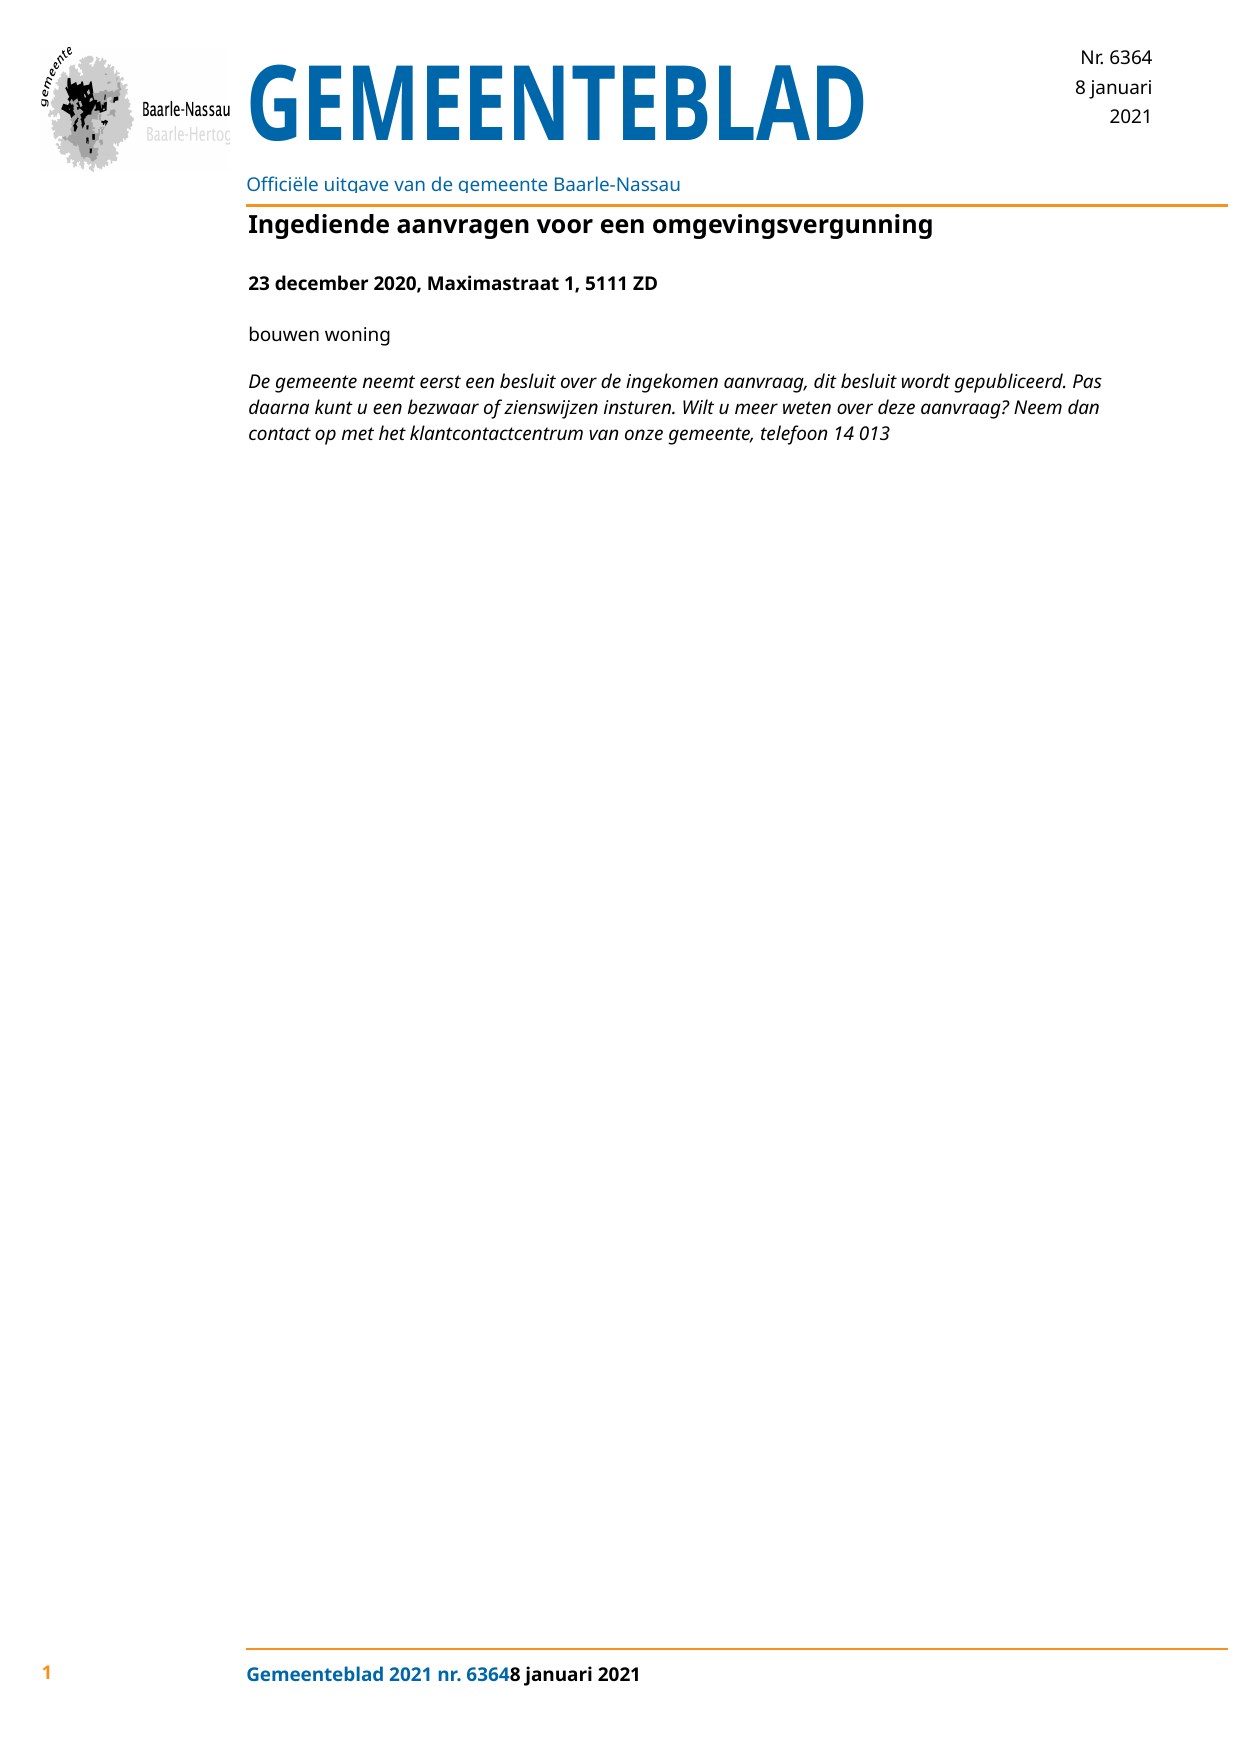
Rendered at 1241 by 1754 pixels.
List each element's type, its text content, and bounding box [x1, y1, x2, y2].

text De gemeente neemt eerst een besluit over de ingekomen aanvraag, dit besluit wordt gepubliceerd. Pas daarna kunt u een bezwaar of zienswijzen insturen. Wilt u meer weten over deze aanvraag? Neem dan contact op met het klantcontactcentrum van onze gemeente, telefoon 14 013 [248, 368, 1152, 446]
text Ingediende aanvragen voor een omgevingsvergunning [248, 207, 1152, 241]
picture [41, 47, 231, 172]
text bouwen woning [248, 321, 1152, 346]
text 23 december 2020, Maximastraat 1, 5111 ZD [248, 270, 1152, 296]
